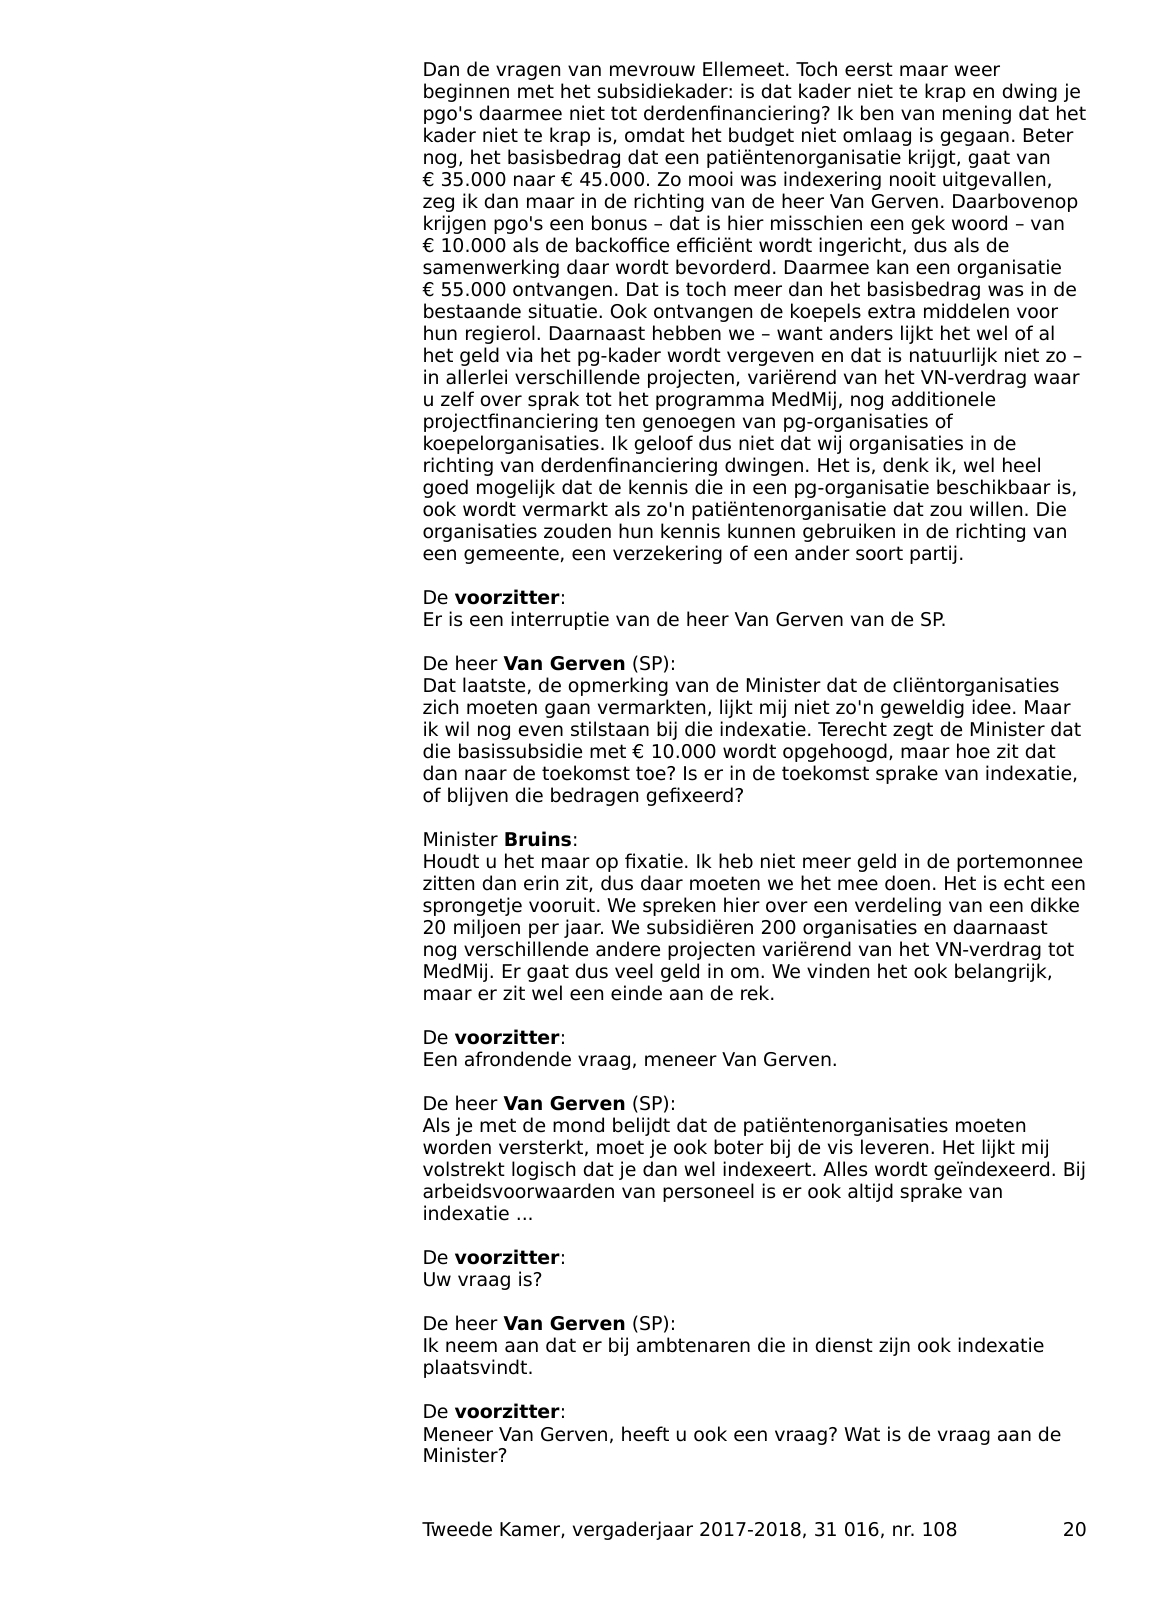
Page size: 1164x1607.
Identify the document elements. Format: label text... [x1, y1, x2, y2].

text De voorzitter: [422, 1027, 1087, 1049]
text De heer Van Gerven (SP): [422, 653, 1087, 675]
text De voorzitter: [422, 1401, 1087, 1423]
text Meneer Van Gerven, heeft u ook een vraag? Wat is de vraag aan de Minister? [422, 1423, 1087, 1467]
text Minister Bruins: [422, 829, 1087, 851]
text Dan de vragen van mevrouw Ellemeet. Toch eerst maar weer beginnen met het subsidiekader: is dat kader niet te krap en dwing je pgo's daarmee niet tot derdenfinanciering? Ik ben van mening dat het kader niet te krap is, omdat het budget niet omlaag is gegaan. Beter nog, het basisbedrag dat een patiëntenorganisatie krijgt, gaat van € 35.000 naar € 45.000. Zo mooi was indexering nooit uitgevallen, zeg ik dan maar in de richting van de heer Van Gerven. Daarbovenop krijgen pgo's een bonus – dat is hier misschien een gek woord – van € 10.000 als de backoffice efficiënt wordt ingericht, dus als de samenwerking daar wordt bevorderd. Daarmee kan een organisatie € 55.000 ontvangen. Dat is toch meer dan het basisbedrag was in de bestaande situatie. Ook ontvangen de koepels extra middelen voor hun regierol. Daarnaast hebben we – want anders lijkt het wel of al het geld via het pg-kader wordt vergeven en dat is natuurlijk niet zo – in allerlei verschillende projecten, variërend van het VN-verdrag waar u zelf over sprak tot het programma MedMij, nog additionele projectfinanciering ten genoegen van pg-organisaties of koepelorganisaties. Ik geloof dus niet dat wij organisaties in de richting van derdenfinanciering dwingen. Het is, denk ik, wel heel goed mogelijk dat de kennis die in een pg-organisatie beschikbaar is, ook wordt vermarkt als zo'n patiëntenorganisatie dat zou willen. Die organisaties zouden hun kennis kunnen gebruiken in de richting van een gemeente, een verzekering of een ander soort partij. [422, 59, 1087, 564]
text De heer Van Gerven (SP): [422, 1313, 1087, 1335]
text Er is een interruptie van de heer Van Gerven van de SP. [422, 609, 1087, 631]
text Een afrondende vraag, meneer Van Gerven. [422, 1049, 1087, 1071]
text Uw vraag is? [422, 1269, 1087, 1291]
text De voorzitter: [422, 587, 1087, 609]
text Ik neem aan dat er bij ambtenaren die in dienst zijn ook indexatie plaatsvindt. [422, 1335, 1087, 1379]
text De heer Van Gerven (SP): [422, 1093, 1087, 1115]
text De voorzitter: [422, 1247, 1087, 1269]
text Dat laatste, de opmerking van de Minister dat de cliëntorganisaties zich moeten gaan vermarkten, lijkt mij niet zo'n geweldig idee. Maar ik wil nog even stilstaan bij die indexatie. Terecht zegt de Minister dat die basissubsidie met € 10.000 wordt opgehoogd, maar hoe zit dat dan naar de toekomst toe? Is er in de toekomst sprake van indexatie, of blijven die bedragen gefixeerd? [422, 675, 1087, 807]
text Houdt u het maar op fixatie. Ik heb niet meer geld in de portemonnee zitten dan erin zit, dus daar moeten we het mee doen. Het is echt een sprongetje vooruit. We spreken hier over een verdeling van een dikke 20 miljoen per jaar. We subsidiëren 200 organisaties en daarnaast nog verschillende andere projecten variërend van het VN-verdrag tot MedMij. Er gaat dus veel geld in om. We vinden het ook belangrijk, maar er zit wel een einde aan de rek. [422, 851, 1087, 1005]
text Als je met de mond belijdt dat de patiëntenorganisaties moeten worden versterkt, moet je ook boter bij de vis leveren. Het lijkt mij volstrekt logisch dat je dan wel indexeert. Alles wordt geïndexeerd. Bij arbeidsvoorwaarden van personeel is er ook altijd sprake van indexatie ... [422, 1115, 1087, 1225]
